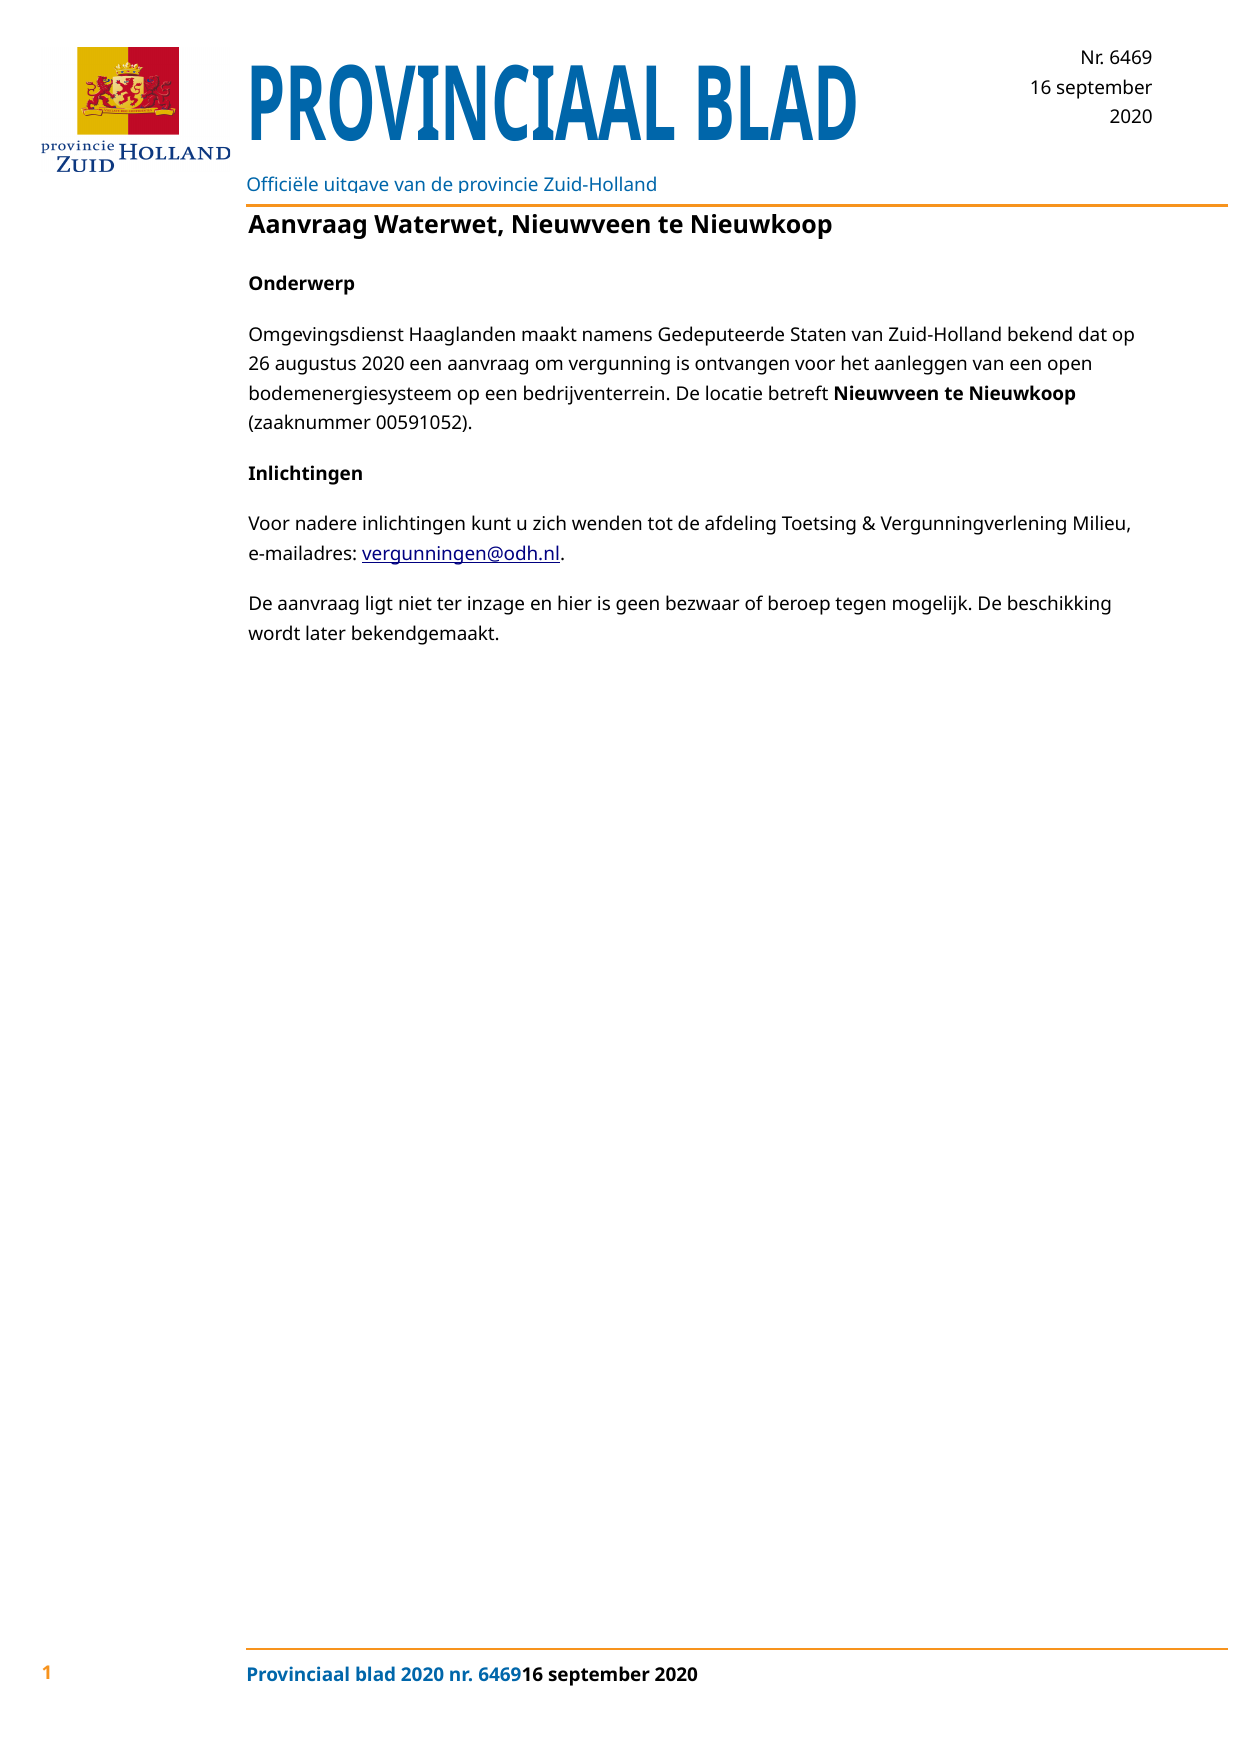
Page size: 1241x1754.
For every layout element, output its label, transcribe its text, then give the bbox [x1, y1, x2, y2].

text De aanvraag ligt niet ter inzage en hier is geen bezwaar of beroep tegen mogelijk. De beschikking wordt later bekendgemaakt. [248, 590, 1152, 646]
text Aanvraag Waterwet, Nieuwveen te Nieuwkoop [248, 207, 1152, 241]
text Onderwerp [248, 270, 1152, 296]
text Voor nadere inlichtingen kunt u zich wenden tot de afdeling Toetsing & Vergunningverlening Milieu, e-mailadres: vergunningen@odh.nl. [248, 510, 1152, 566]
text Omgevingsdienst Haaglanden maakt namens Gedeputeerde Staten van Zuid-Holland bekend dat op 26 augustus 2020 een aanvraag om vergunning is ontvangen voor het aanleggen van een open bodemenergiesysteem op een bedrijventerrein. De locatie betreft Nieuwveen te Nieuwkoop (zaaknummer 00591052). [248, 321, 1152, 435]
picture [41, 47, 231, 172]
text Inlichtingen [248, 460, 1152, 486]
